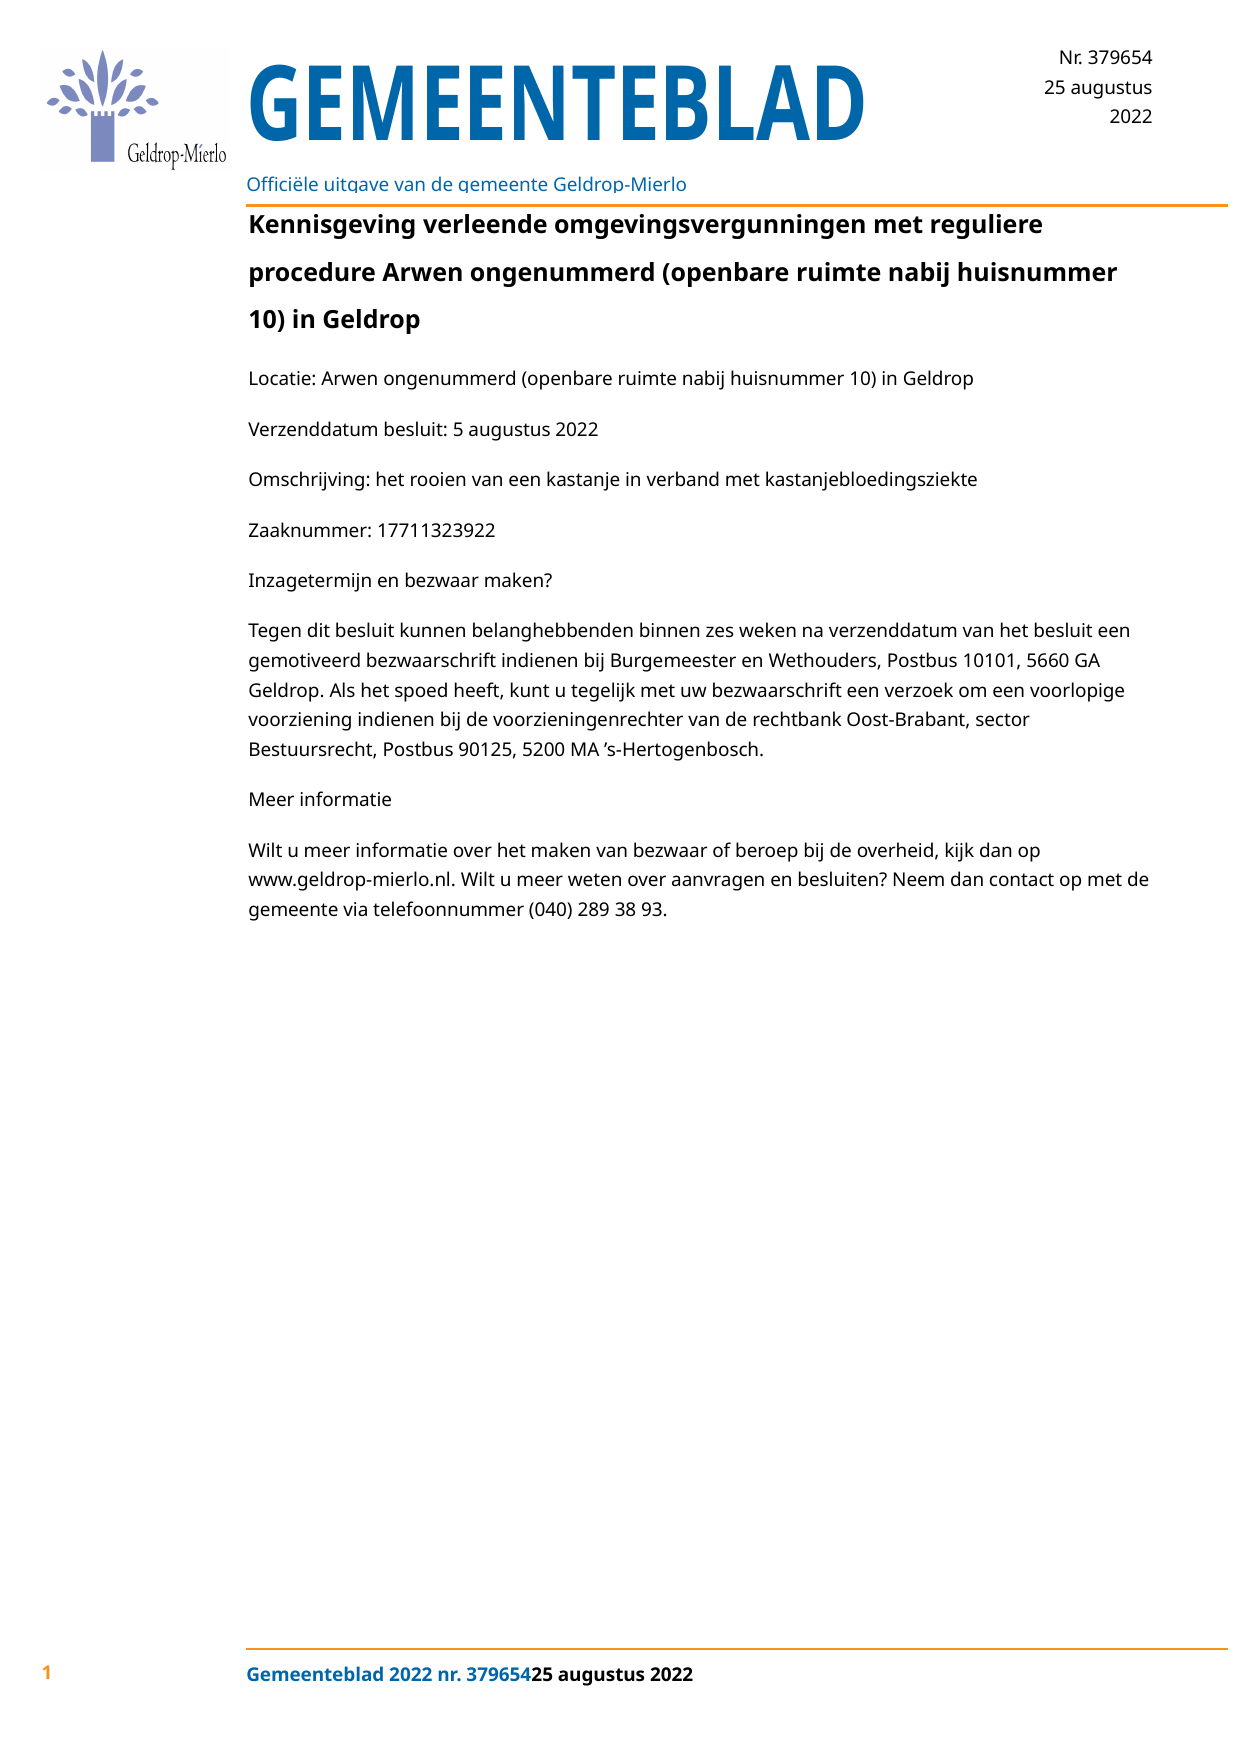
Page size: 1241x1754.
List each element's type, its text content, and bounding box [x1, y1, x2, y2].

text Omschrijving: het rooien van een kastanje in verband met kastanjebloedingsziekte [248, 466, 1152, 492]
text Verzenddatum besluit: 5 augustus 2022 [248, 416, 1152, 442]
text Wilt u meer informatie over het maken van bezwaar of beroep bij de overheid, kijk dan op www.geldrop-mierlo.nl. Wilt u meer weten over aanvragen en besluiten? Neem dan contact op met de gemeente via telefoonnummer (040) 289 38 93. [248, 837, 1152, 922]
text Meer informatie [248, 786, 1152, 812]
text Inzagetermijn en bezwaar maken? [248, 567, 1152, 593]
text Kennisgeving verleende omgevingsvergunningen met reguliere procedure Arwen ongenummerd (openbare ruimte nabij huisnummer 10) in Geldrop [248, 207, 1152, 336]
text Locatie: Arwen ongenummerd (openbare ruimte nabij huisnummer 10) in Geldrop [248, 366, 1152, 391]
text Zaaknummer: 17711323922 [248, 517, 1152, 542]
text Tegen dit besluit kunnen belanghebbenden binnen zes weken na verzenddatum van het besluit een gemotiveerd bezwaarschrift indienen bij Burgemeester en Wethouders, Postbus 10101, 5660 GA Geldrop. Als het spoed heeft, kunt u tegelijk met uw bezwaarschrift een verzoek om een voorlopige voorziening indienen bij de voorzieningenrechter van de rechtbank Oost-Brabant, sector Bestuursrecht, Postbus 90125, 5200 MA ’s-Hertogenbosch. [248, 618, 1152, 762]
picture [41, 47, 231, 172]
